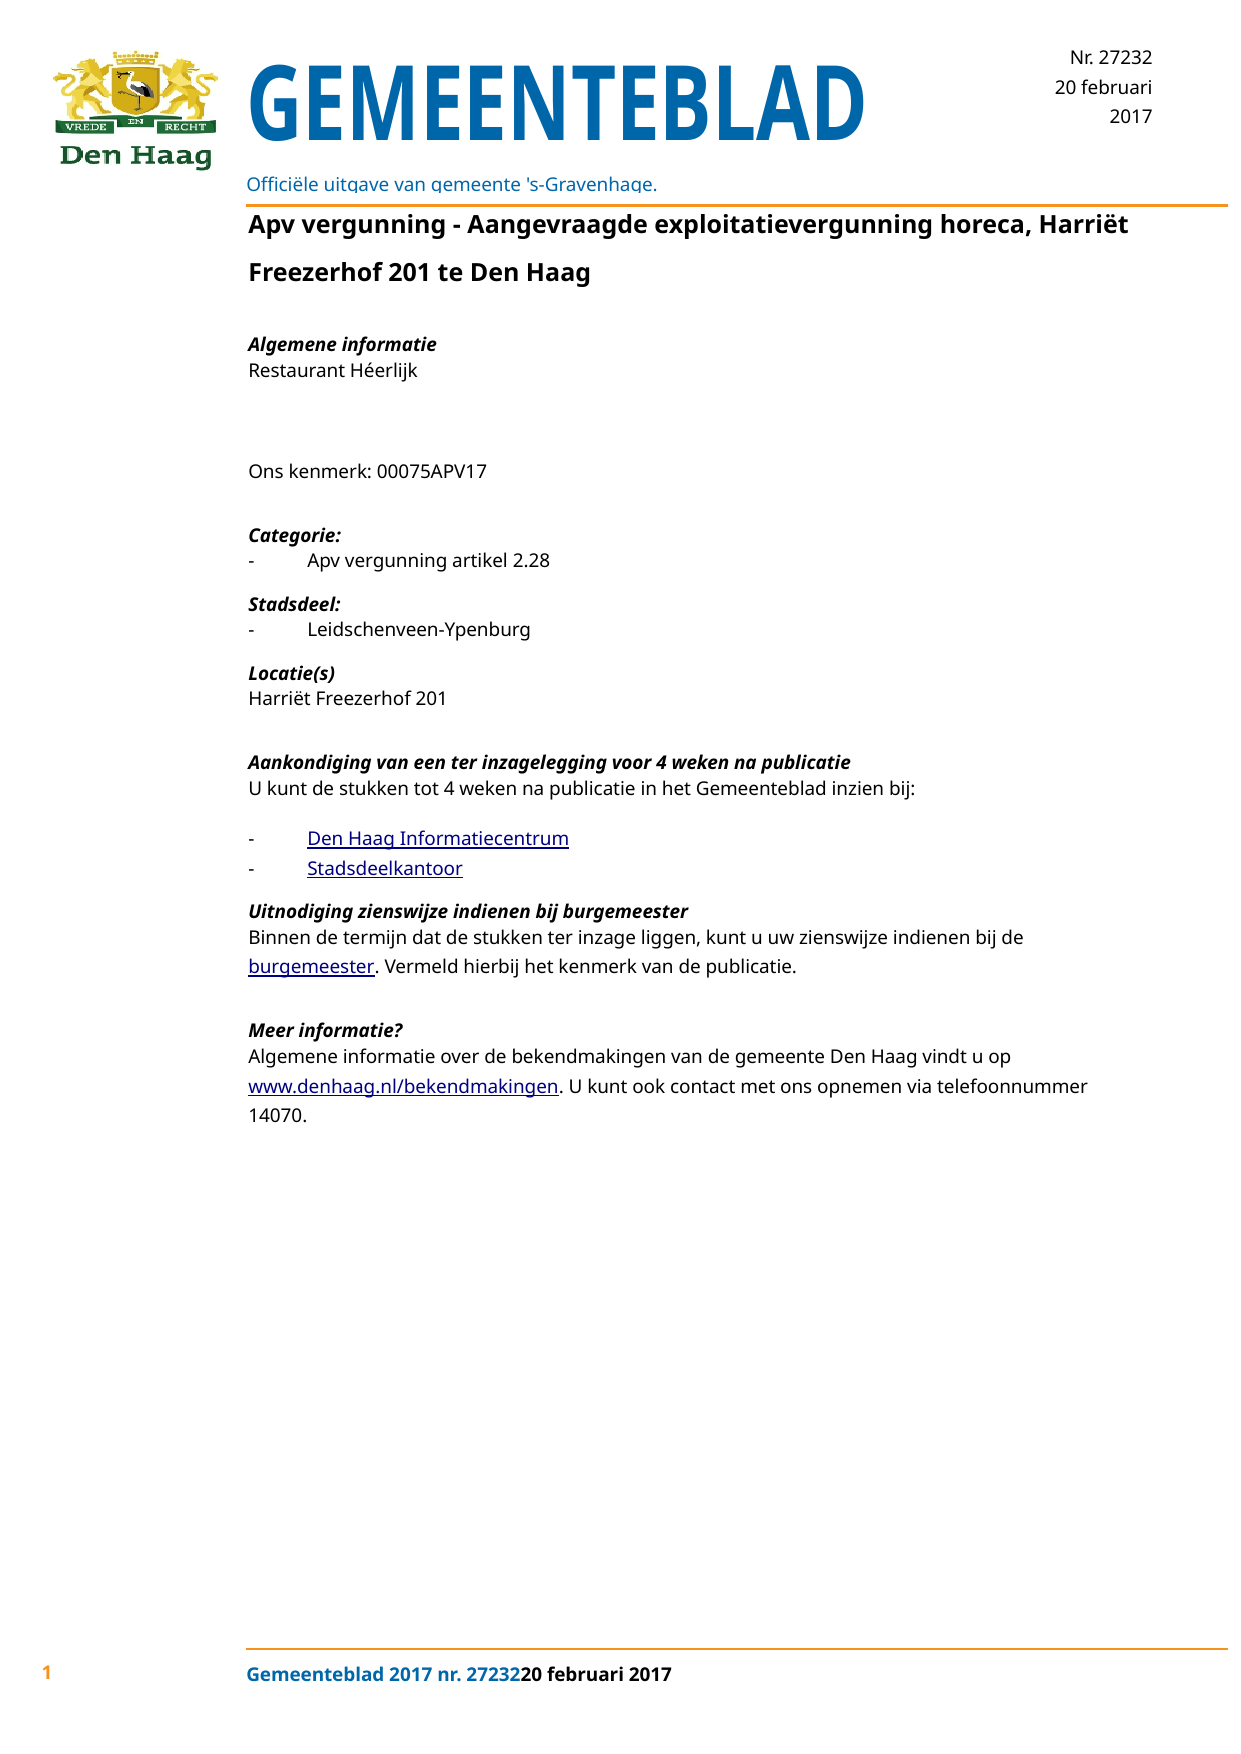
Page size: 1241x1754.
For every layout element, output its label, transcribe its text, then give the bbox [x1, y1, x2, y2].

text Algemene informatie over de bekendmakingen van de gemeente Den Haag vindt u op www.denhaag.nl/bekendmakingen. U kunt ook contact met ons opnemen via telefoonnummer 14070. [248, 1043, 1152, 1128]
text Algemene informatie [248, 331, 1152, 357]
list Leidschenveen-Ypenburg [248, 617, 1152, 642]
text Binnen de termijn dat de stukken ter inzage liggen, kunt u uw zienswijze indienen bij de burgemeester. Vermeld hierbij het kenmerk van de publicatie. [248, 924, 1152, 979]
text Ons kenmerk: 00075APV17 [248, 458, 1152, 484]
text Stadsdeel: [248, 591, 1152, 617]
text Restaurant Héerlijk [248, 357, 1152, 383]
text Categorie: [248, 522, 1152, 548]
list Stadsdeelkantoor [248, 855, 1152, 881]
text Locatie(s) [248, 660, 1152, 685]
text Meer informatie? [248, 1017, 1152, 1043]
picture [41, 47, 231, 172]
text Apv vergunning - Aangevraagde exploitatievergunning horeca, Harriët Freezerhof 201 te Den Haag [248, 207, 1152, 288]
text Uitnodiging zienswijze indienen bij burgemeester [248, 898, 1152, 924]
list Apv vergunning artikel 2.28 [248, 548, 1152, 573]
list Den Haag Informatiecentrum [248, 826, 1152, 851]
text Aankondiging van een ter inzagelegging voor 4 weken na publicatie [248, 749, 1152, 775]
text Harriët Freezerhof 201 [248, 685, 1152, 711]
text U kunt de stukken tot 4 weken na publicatie in het Gemeenteblad inzien bij: [248, 775, 1152, 801]
